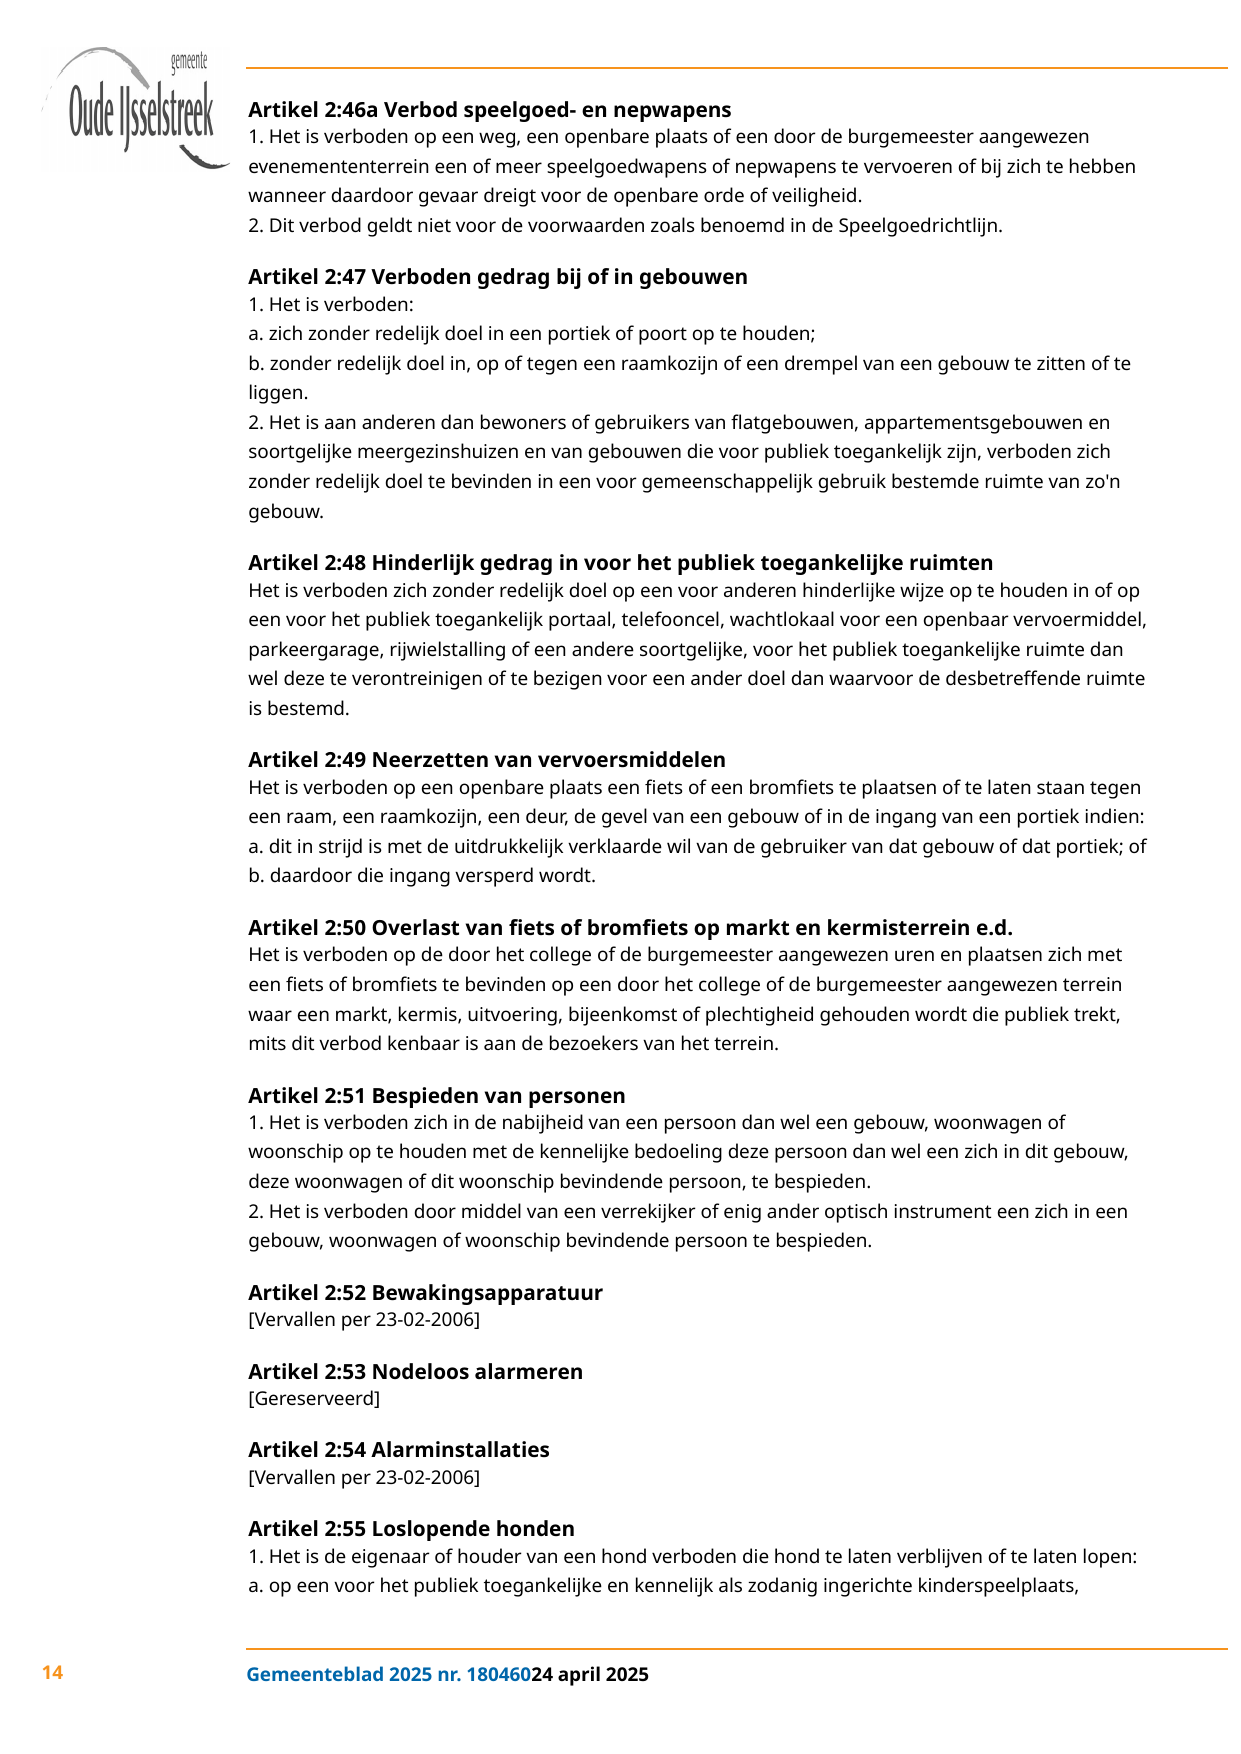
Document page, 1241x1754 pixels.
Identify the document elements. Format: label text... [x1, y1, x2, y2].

picture [41, 47, 231, 172]
text [Vervallen per 23-02-2006] [248, 1306, 1152, 1332]
text 1. Het is verboden: [248, 291, 1152, 317]
text [Vervallen per 23-02-2006] [248, 1464, 1152, 1490]
text b. daardoor die ingang versperd wordt. [248, 863, 1152, 888]
text Artikel 2:50 Overlast van fiets of bromfiets op markt en kermisterrein e.d. [248, 913, 1152, 942]
text Artikel 2:46a Verbod speelgoed- en nepwapens [248, 95, 1152, 123]
text Het is verboden op de door het college of de burgemeester aangewezen uren en plaatsen zich met een fiets of bromfiets te bevinden op een door het college of de burgemeester aangewezen terrein waar een markt, kermis, uitvoering, bijeenkomst of plechtigheid gehouden wordt die publiek trekt, mits dit verbod kenbaar is aan de bezoekers van het terrein. [248, 942, 1152, 1056]
text Artikel 2:55 Loslopende honden [248, 1514, 1152, 1543]
text a. zich zonder redelijk doel in een portiek of poort op te houden; [248, 320, 1152, 346]
text 1. Het is verboden zich in de nabijheid van een persoon dan wel een gebouw, woonwagen of woonschip op te houden met de kennelijke bedoeling deze persoon dan wel een zich in dit gebouw, deze woonwagen of dit woonschip bevindende persoon, te bespieden. [248, 1109, 1152, 1194]
text Het is verboden zich zonder redelijk doel op een voor anderen hinderlijke wijze op te houden in of op een voor het publiek toegankelijk portaal, telefooncel, wachtlokaal voor een openbaar vervoermiddel, parkeergarage, rijwielstalling of een andere soortgelijke, voor het publiek toegankelijke ruimte dan wel deze te verontreinigen of te bezigen voor een ander doel dan waarvoor de desbetreffende ruimte is bestemd. [248, 577, 1152, 721]
text [Gereserveerd] [248, 1385, 1152, 1411]
text 1. Het is de eigenaar of houder van een hond verboden die hond te laten verblijven of te laten lopen: [248, 1543, 1152, 1569]
text Artikel 2:53 Nodeloos alarmeren [248, 1357, 1152, 1385]
text 1. Het is verboden op een weg, een openbare plaats of een door de burgemeester aangewezen evenemententerrein een of meer speelgoedwapens of nepwapens te vervoeren of bij zich te hebben wanneer daardoor gevaar dreigt voor de openbare orde of veiligheid. [248, 123, 1152, 208]
text 2. Dit verbod geldt niet voor de voorwaarden zoals benoemd in de Speelgoedrichtlijn. [248, 212, 1152, 238]
text Artikel 2:54 Alarminstallaties [248, 1436, 1152, 1464]
text Artikel 2:52 Bewakingsapparatuur [248, 1278, 1152, 1306]
text Artikel 2:47 Verboden gedrag bij of in gebouwen [248, 262, 1152, 291]
text 2. Het is verboden door middel van een verrekijker of enig ander optisch instrument een zich in een gebouw, woonwagen of woonschip bevindende persoon te bespieden. [248, 1198, 1152, 1253]
text Artikel 2:48 Hinderlijk gedrag in voor het publiek toegankelijke ruimten [248, 548, 1152, 577]
text Het is verboden op een openbare plaats een fiets of een bromfiets te plaatsen of te laten staan tegen een raam, een raamkozijn, een deur, de gevel van een gebouw of in de ingang van een portiek indien: [248, 774, 1152, 829]
text a. op een voor het publiek toegankelijke en kennelijk als zodanig ingerichte kinderspeelplaats, [248, 1572, 1152, 1598]
text b. zonder redelijk doel in, op of tegen een raamkozijn of een drempel van een gebouw te zitten of te liggen. [248, 350, 1152, 405]
text 2. Het is aan anderen dan bewoners of gebruikers van flatgebouwen, appartementsgebouwen en soortgelijke meergezinshuizen en van gebouwen die voor publiek toegankelijk zijn, verboden zich zonder redelijk doel te bevinden in een voor gemeenschappelijk gebruik bestemde ruimte van zo'n gebouw. [248, 409, 1152, 524]
text Artikel 2:51 Bespieden van personen [248, 1081, 1152, 1109]
text Artikel 2:49 Neerzetten van vervoersmiddelen [248, 746, 1152, 774]
text a. dit in strijd is met de uitdrukkelijk verklaarde wil van de gebruiker van dat gebouw of dat portiek; of [248, 833, 1152, 859]
